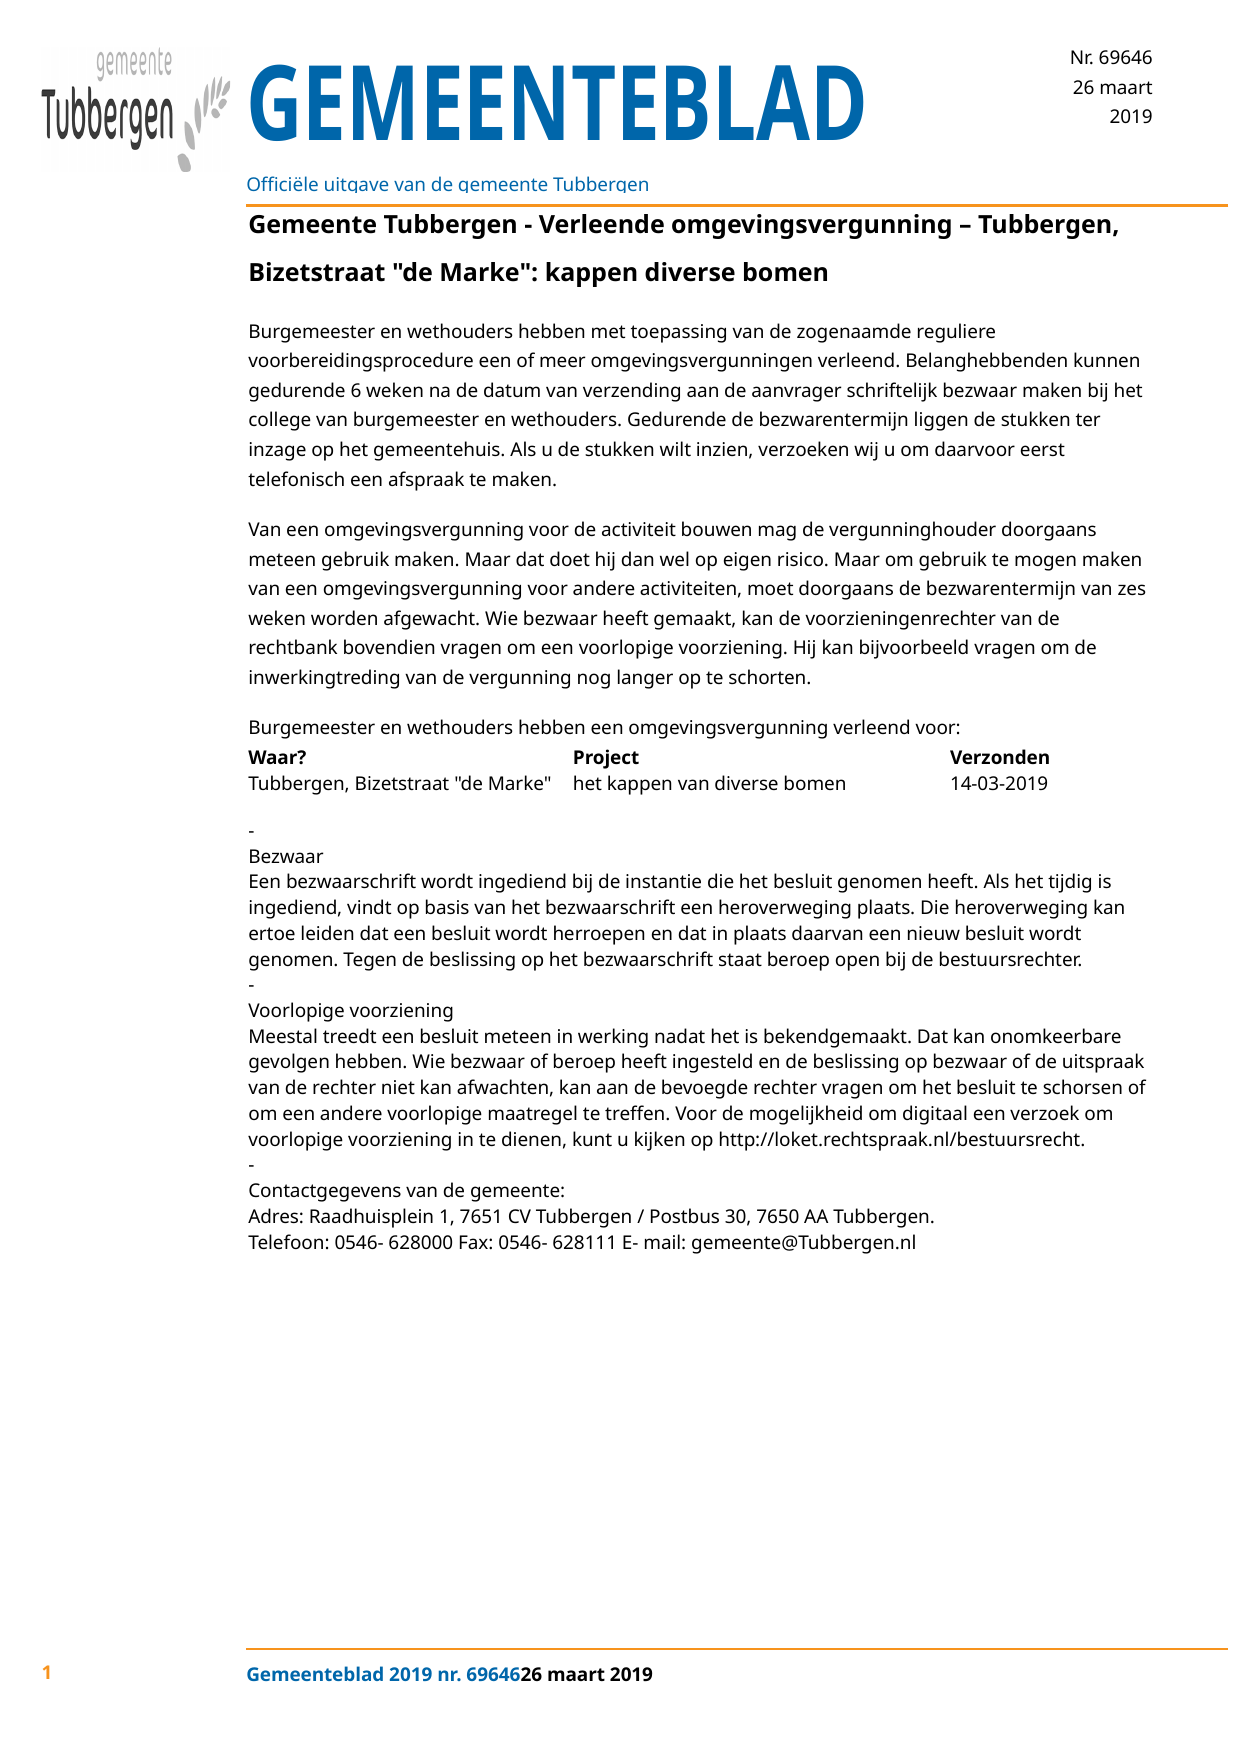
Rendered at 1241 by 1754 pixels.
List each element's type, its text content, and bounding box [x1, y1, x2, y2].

text Een bezwaarschrift wordt ingediend bij de instantie die het besluit genomen heeft. Als het tijdig is ingediend, vindt op basis van het bezwaarschrift een heroverweging plaats. Die heroverweging kan ertoe leiden dat een besluit wordt herroepen en dat in plaats daarvan een nieuw besluit wordt genomen. Tegen de beslissing op het bezwaarschrift staat beroep open bij de bestuursrechter. [248, 869, 1152, 972]
table_header Waar? [248, 744, 573, 770]
table_cell 14-03-2019 [950, 770, 1152, 796]
text Burgemeester en wethouders hebben met toepassing van de zogenaamde reguliere voorbereidingsprocedure een of meer omgevingsvergunningen verleend. Belanghebbenden kunnen gedurende 6 weken na de datum van verzending aan de aanvrager schriftelijk bezwaar maken bij het college van burgemeester en wethouders. Gedurende de bezwarentermijn liggen de stukken ter inzage op het gemeentehuis. Als u de stukken wilt inzien, verzoeken wij u om daarvoor eerst telefonisch een afspraak te maken. [248, 318, 1152, 492]
table_header Verzonden [950, 744, 1152, 770]
text Adres: Raadhuisplein 1, 7651 CV Tubbergen / Postbus 30, 7650 AA Tubbergen. [248, 1203, 1152, 1229]
table_cell Tubbergen, Bizetstraat "de Marke" [248, 770, 573, 796]
table_cell het kappen van diverse bomen [573, 770, 950, 796]
text Telefoon: 0546- 628000 Fax: 0546- 628111 E- mail: gemeente@Tubbergen.nl [248, 1229, 1152, 1254]
text Bezwaar [248, 843, 1152, 869]
text - [248, 817, 1152, 843]
text - [248, 972, 1152, 997]
text Voorlopige voorziening [248, 997, 1152, 1023]
text Meestal treedt een besluit meteen in werking nadat het is bekendgemaakt. Dat kan onomkeerbare gevolgen hebben. Wie bezwaar of beroep heeft ingesteld en de beslissing op bezwaar of de uitspraak van de rechter niet kan afwachten, kan aan de bevoegde rechter vragen om het besluit te schorsen of om een andere voorlopige maatregel te treffen. Voor de mogelijkheid om digitaal een verzoek om voorlopige voorziening in te dienen, kunt u kijken op http://loket.rechtspraak.nl/bestuursrecht. [248, 1023, 1152, 1152]
text Burgemeester en wethouders hebben een omgevingsvergunning verleend voor: [248, 714, 1152, 740]
text Contactgegevens van de gemeente: [248, 1177, 1152, 1203]
table_header Project [573, 744, 950, 770]
text - [248, 1152, 1152, 1177]
text Van een omgevingsvergunning voor de activiteit bouwen mag de vergunninghouder doorgaans meteen gebruik maken. Maar dat doet hij dan wel op eigen risico. Maar om gebruik te mogen maken van een omgevingsvergunning voor andere activiteiten, moet doorgaans de bezwarentermijn van zes weken worden afgewacht. Wie bezwaar heeft gemaakt, kan de voorzieningenrechter van de rechtbank bovendien vragen om een voorlopige voorziening. Hij kan bijvoorbeeld vragen om de inwerkingtreding van de vergunning nog langer op te schorten. [248, 516, 1152, 690]
picture [41, 47, 231, 172]
text Gemeente Tubbergen - Verleende omgevingsvergunning – Tubbergen, Bizetstraat "de Marke": kappen diverse bomen [248, 207, 1152, 288]
